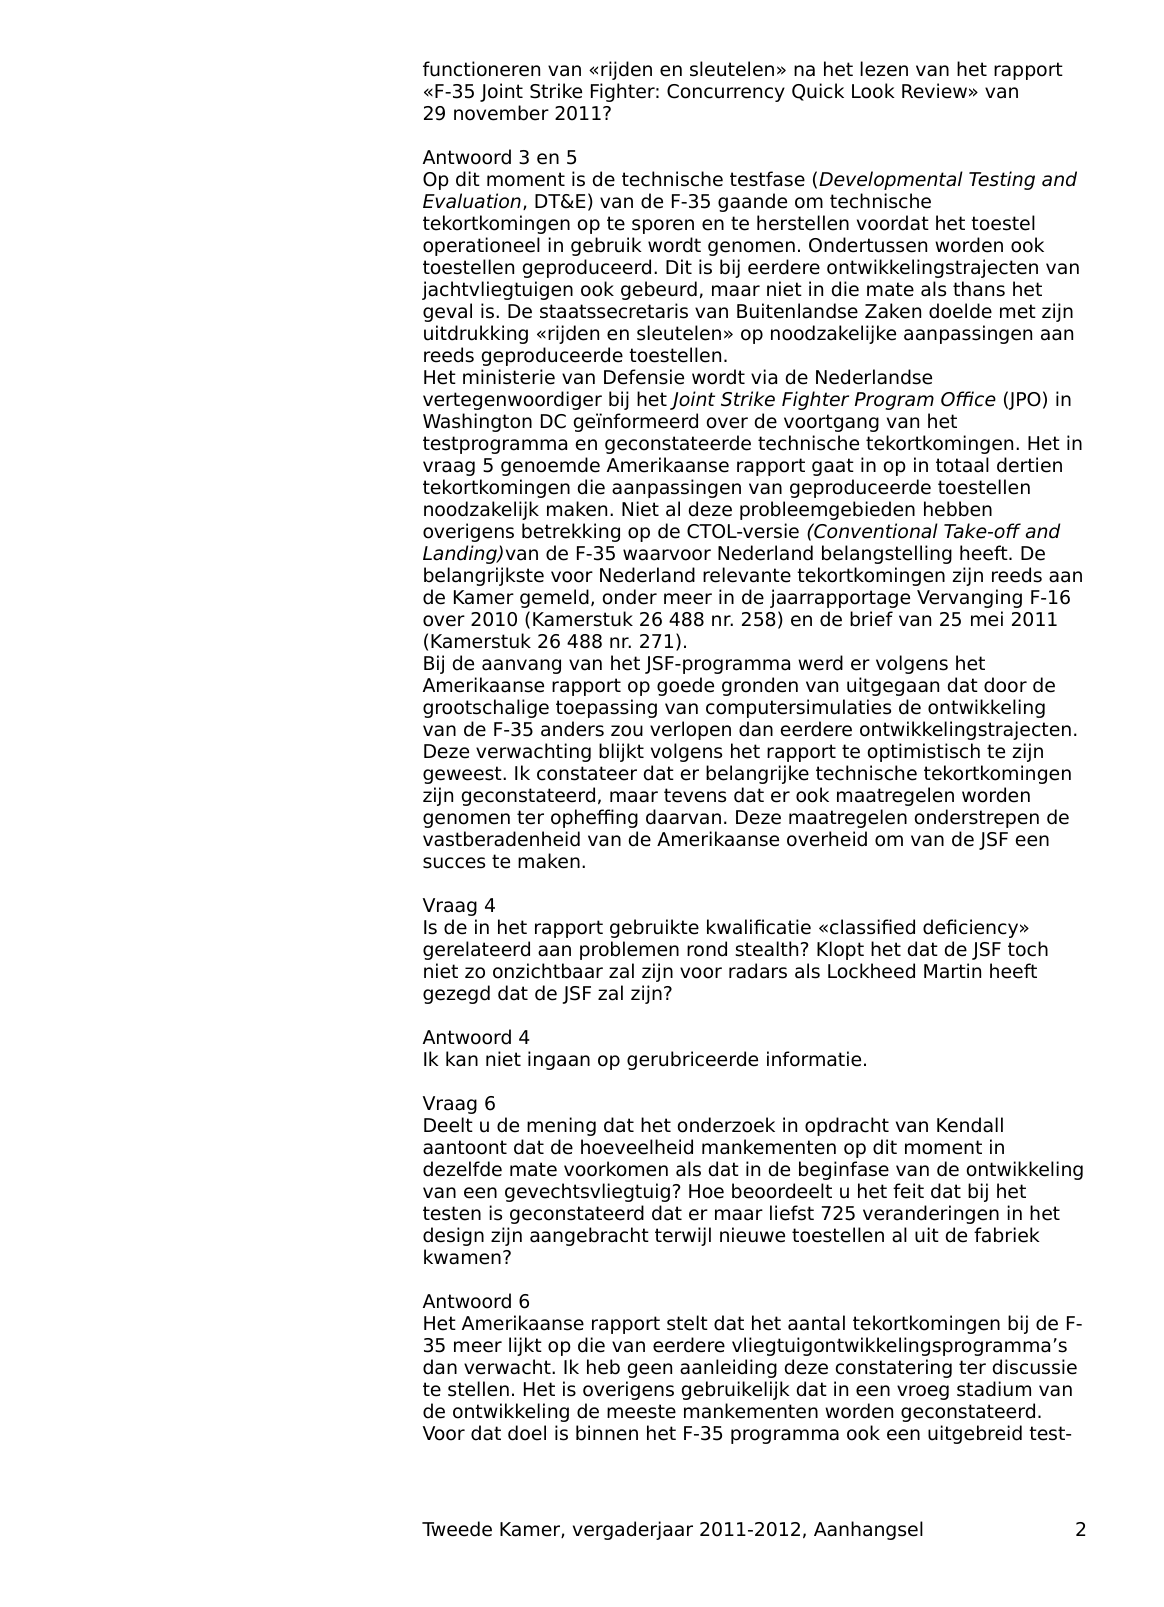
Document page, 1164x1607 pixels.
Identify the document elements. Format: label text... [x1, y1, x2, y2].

text Is de in het rapport gebruikte kwalificatie «classified deficiency» gerelateerd aan problemen rond stealth? Klopt het dat de JSF toch niet zo onzichtbaar zal zijn voor radars als Lockheed Martin heeft gezegd dat de JSF zal zijn? [422, 917, 1087, 1004]
text Antwoord 3 en 5 [422, 147, 1087, 169]
text functioneren van «rijden en sleutelen» na het lezen van het rapport «F-35 Joint Strike Fighter: Concurrency Quick Look Review» van 29 november 2011? [422, 59, 1087, 125]
text Vraag 4 [422, 895, 1087, 917]
text Antwoord 4 [422, 1027, 1087, 1049]
text Bij de aanvang van het JSF-programma werd er volgens het Amerikaanse rapport op goede gronden van uitgegaan dat door de grootschalige toepassing van computersimulaties de ontwikkeling van de F-35 anders zou verlopen dan eerdere ontwikkelingstrajecten. Deze verwachting blijkt volgens het rapport te optimistisch te zijn geweest. Ik constateer dat er belangrijke technische tekortkomingen zijn geconstateerd, maar tevens dat er ook maatregelen worden genomen ter opheffing daarvan. Deze maatregelen onderstrepen de vastberadenheid van de Amerikaanse overheid om van de JSF een succes te maken. [422, 653, 1087, 872]
text Het ministerie van Defensie wordt via de Nederlandse vertegenwoordiger bij het Joint Strike Fighter Program Office (JPO) in Washington DC geïnformeerd over de voortgang van het testprogramma en geconstateerde technische tekortkomingen. Het in vraag 5 genoemde Amerikaanse rapport gaat in op in totaal dertien tekortkomingen die aanpassingen van geproduceerde toestellen noodzakelijk maken. Niet al deze probleemgebieden hebben overigens betrekking op de CTOL-versie (Conventional Take-off and Landing)van de F-35 waarvoor Nederland belangstelling heeft. De belangrijkste voor Nederland relevante tekortkomingen zijn reeds aan de Kamer gemeld, onder meer in de jaarrapportage Vervanging F-16 over 2010 (Kamerstuk 26 488 nr. 258) en de brief van 25 mei 2011 (Kamerstuk 26 488 nr. 271). [422, 367, 1087, 653]
text Het Amerikaanse rapport stelt dat het aantal tekortkomingen bij de F-35 meer lijkt op die van eerdere vliegtuigontwikkelingsprogramma’s dan verwacht. Ik heb geen aanleiding deze constatering ter discussie te stellen. Het is overigens gebruikelijk dat in een vroeg stadium van de ontwikkeling de meeste mankementen worden geconstateerd. Voor dat doel is binnen het F-35 programma ook een uitgebreid test- [422, 1313, 1087, 1445]
text Op dit moment is de technische testfase (Developmental Testing and Evaluation, DT&E) van de F-35 gaande om technische tekortkomingen op te sporen en te herstellen voordat het toestel operationeel in gebruik wordt genomen. Ondertussen worden ook toestellen geproduceerd. Dit is bij eerdere ontwikkelingstrajecten van jachtvliegtuigen ook gebeurd, maar niet in die mate als thans het geval is. De staatssecretaris van Buitenlandse Zaken doelde met zijn uitdrukking «rijden en sleutelen» op noodzakelijke aanpassingen aan reeds geproduceerde toestellen. [422, 169, 1087, 367]
text Antwoord 6 [422, 1291, 1087, 1313]
text Ik kan niet ingaan op gerubriceerde informatie. [422, 1049, 1087, 1071]
text Vraag 6 [422, 1093, 1087, 1115]
text Deelt u de mening dat het onderzoek in opdracht van Kendall aantoont dat de hoeveelheid mankementen op dit moment in dezelfde mate voorkomen als dat in de beginfase van de ontwikkeling van een gevechtsvliegtuig? Hoe beoordeelt u het feit dat bij het testen is geconstateerd dat er maar liefst 725 veranderingen in het design zijn aangebracht terwijl nieuwe toestellen al uit de fabriek kwamen? [422, 1115, 1087, 1269]
